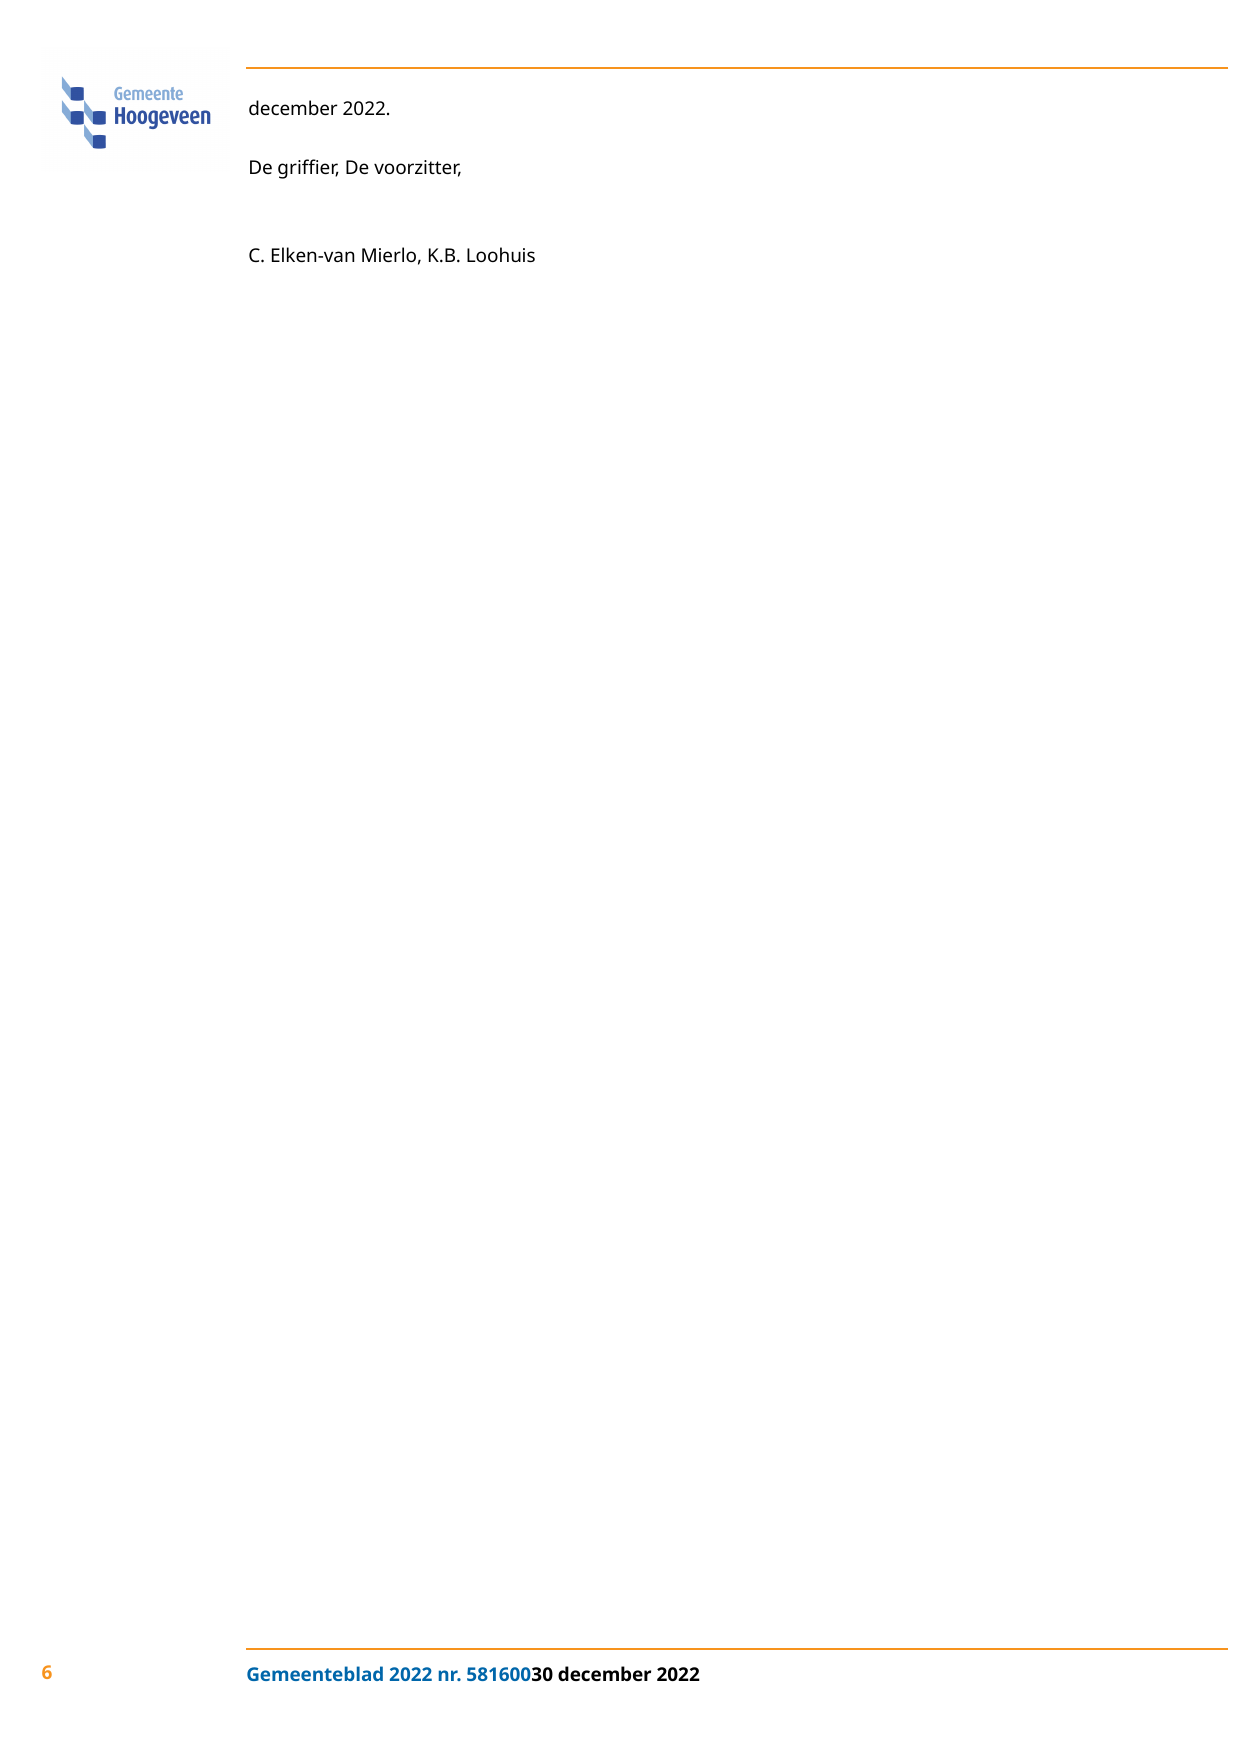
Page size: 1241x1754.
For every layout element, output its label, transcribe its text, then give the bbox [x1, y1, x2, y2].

text C. Elken-van Mierlo, K.B. Loohuis [248, 243, 1152, 268]
picture [41, 47, 231, 172]
text december 2022. [248, 95, 1152, 121]
text De griffier, De voorzitter, [248, 154, 1152, 180]
